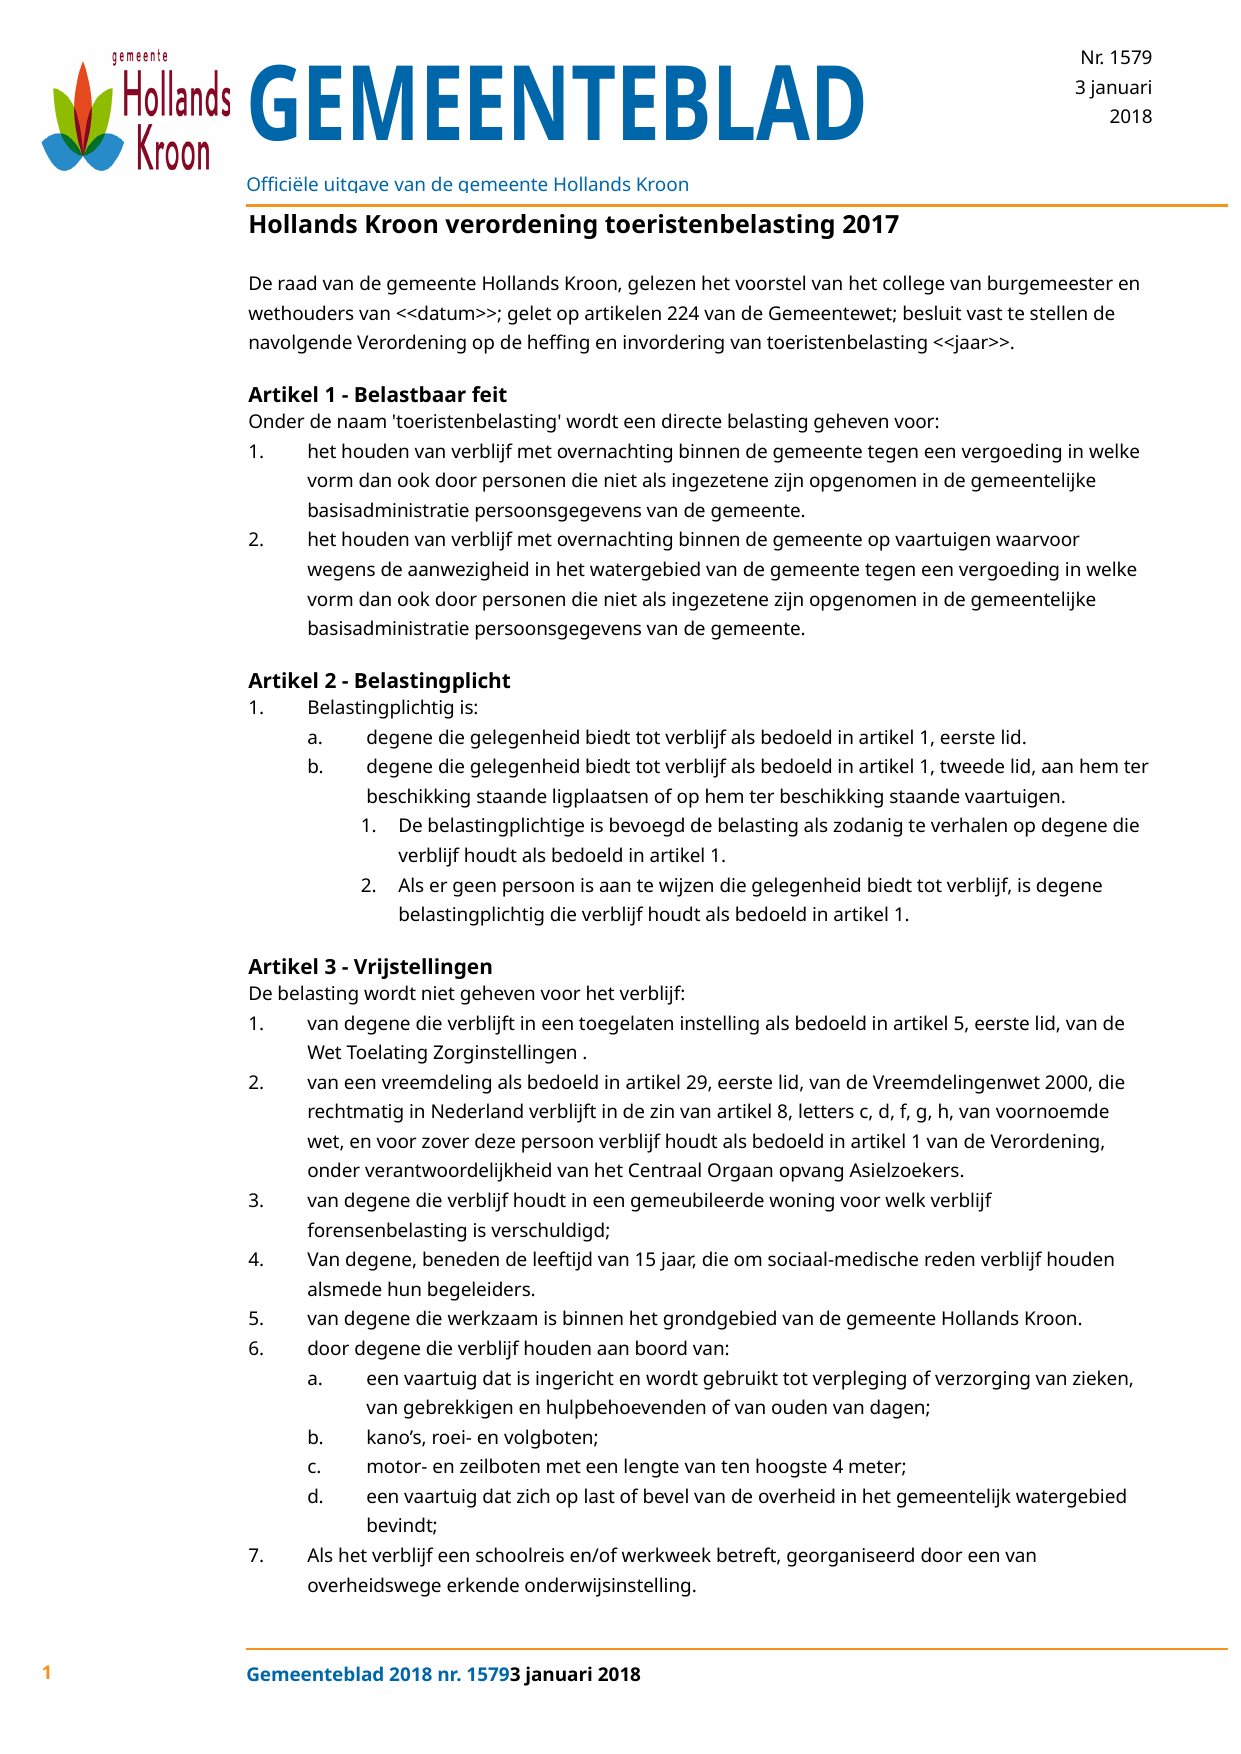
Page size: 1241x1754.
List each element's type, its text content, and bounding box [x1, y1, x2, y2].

list Belastingplichtig is: [248, 694, 1152, 720]
list Van degene, beneden de leeftijd van 15 jaar, die om sociaal-medische reden verblijf houden alsmede hun begeleiders. [248, 1246, 1152, 1302]
list De belastingplichtige is bevoegd de belasting als zodanig te verhalen op degene die verblijf houdt als bedoeld in artikel 1. [361, 813, 1152, 868]
list van een vreemdeling als bedoeld in artikel 29, eerste lid, van de Vreemdelingenwet 2000, die rechtmatig in Nederland verblijft in de zin van artikel 8, letters c, d, f, g, h, van voornoemde wet, en voor zover deze persoon verblijf houdt als bedoeld in artikel 1 van de Verordening, onder verantwoordelijkheid van het Centraal Orgaan opvang Asielzoekers. [248, 1069, 1152, 1183]
text De raad van de gemeente Hollands Kroon, gelezen het voorstel van het college van burgemeester en wethouders van <<datum>>; gelet op artikelen 224 van de Gemeentewet; besluit vast te stellen de navolgende Verordening op de heffing en invordering van toeristenbelasting <<jaar>>. [248, 270, 1152, 355]
list van degene die verblijft in een toegelaten instelling als bedoeld in artikel 5, eerste lid, van de Wet Toelating Zorginstellingen . [248, 1010, 1152, 1065]
text Artikel 1 - Belastbaar feit [248, 380, 1152, 408]
list degene die gelegenheid biedt tot verblijf als bedoeld in artikel 1, tweede lid, aan hem ter beschikking staande ligplaatsen of op hem ter beschikking staande vaartuigen. [307, 753, 1152, 809]
list een vaartuig dat zich op last of bevel van de overheid in het gemeentelijk watergebied bevindt; [307, 1483, 1152, 1538]
text Onder de naam 'toeristenbelasting' wordt een directe belasting geheven voor: [248, 408, 1152, 434]
list Als er geen persoon is aan te wijzen die gelegenheid biedt tot verblijf, is degene belastingplichtig die verblijf houdt als bedoeld in artikel 1. [361, 872, 1152, 927]
list kano’s, roei- en volgboten; [307, 1424, 1152, 1450]
list het houden van verblijf met overnachting binnen de gemeente op vaartuigen waarvoor wegens de aanwezigheid in het watergebied van de gemeente tegen een vergoeding in welke vorm dan ook door personen die niet als ingezetene zijn opgenomen in de gemeentelijke basisadministratie persoonsgegevens van de gemeente. [248, 527, 1152, 641]
text De belasting wordt niet geheven voor het verblijf: [248, 980, 1152, 1006]
list Als het verblijf een schoolreis en/of werkweek betreft, georganiseerd door een van overheidswege erkende onderwijsinstelling. [248, 1542, 1152, 1598]
picture [41, 47, 231, 172]
list door degene die verblijf houden aan boord van: [248, 1335, 1152, 1361]
list een vaartuig dat is ingericht en wordt gebruikt tot verpleging of verzorging van zieken, van gebrekkigen en hulpbehoevenden of van ouden van dagen; [307, 1365, 1152, 1420]
text Artikel 2 - Belastingplicht [248, 666, 1152, 694]
list het houden van verblijf met overnachting binnen de gemeente tegen een vergoeding in welke vorm dan ook door personen die niet als ingezetene zijn opgenomen in de gemeentelijke basisadministratie persoonsgegevens van de gemeente. [248, 438, 1152, 523]
list van degene die werkzaam is binnen het grondgebied van de gemeente Hollands Kroon. [248, 1306, 1152, 1331]
text Artikel 3 - Vrijstellingen [248, 952, 1152, 980]
list van degene die verblijf houdt in een gemeubileerde woning voor welk verblijf forensenbelasting is verschuldigd; [248, 1187, 1152, 1243]
text Hollands Kroon verordening toeristenbelasting 2017 [248, 207, 1152, 241]
list degene die gelegenheid biedt tot verblijf als bedoeld in artikel 1, eerste lid. [307, 724, 1152, 749]
list motor- en zeilboten met een lengte van ten hoogste 4 meter; [307, 1453, 1152, 1479]
